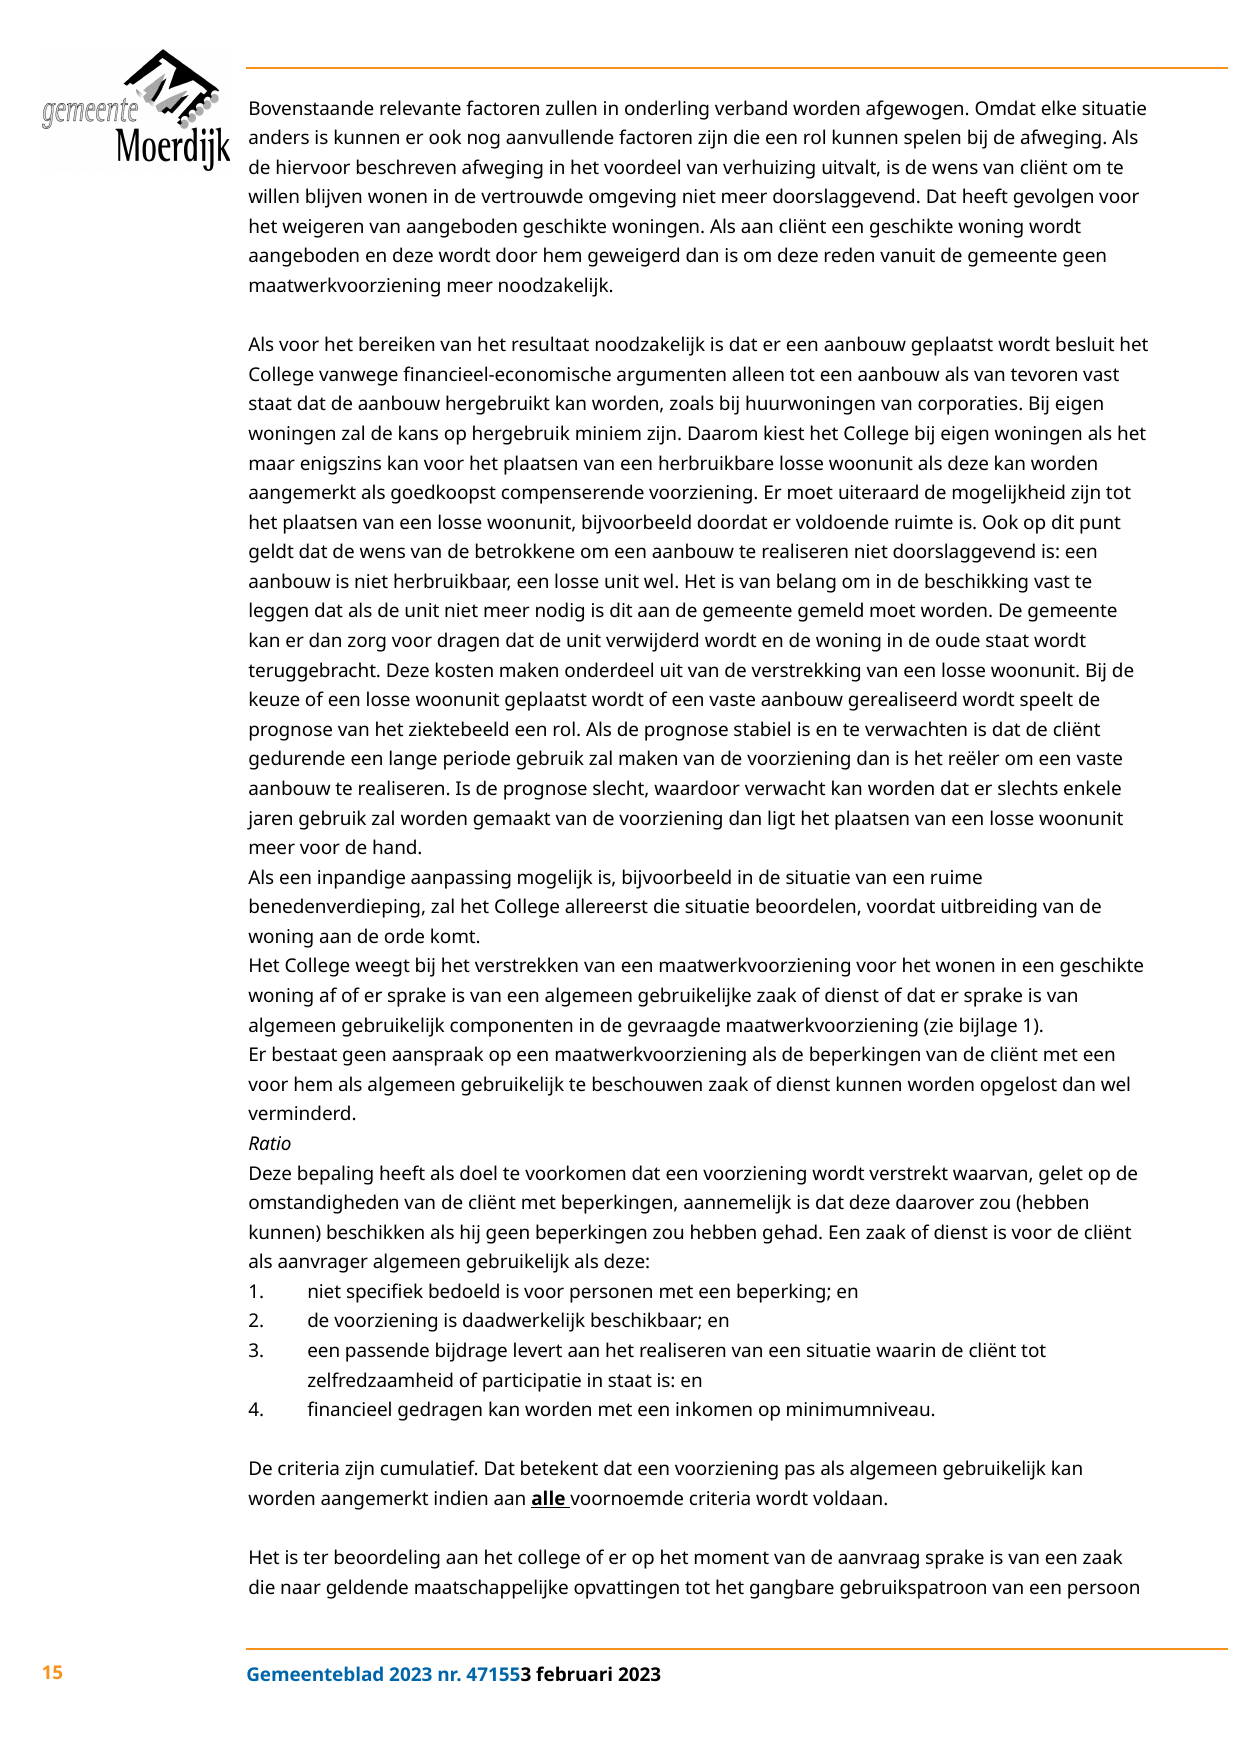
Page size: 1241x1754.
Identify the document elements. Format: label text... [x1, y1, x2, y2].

text Het College weegt bij het verstrekken van een maatwerkvoorziening voor het wonen in een geschikte woning af of er sprake is van een algemeen gebruikelijke zaak of dienst of dat er sprake is van algemeen gebruikelijk componenten in de gevraagde maatwerkvoorziening (zie bijlage 1). [248, 953, 1152, 1038]
text Er bestaat geen aanspraak op een maatwerkvoorziening als de beperkingen van de cliënt met een voor hem als algemeen gebruikelijk te beschouwen zaak of dienst kunnen worden opgelost dan wel verminderd. [248, 1041, 1152, 1126]
text Als een inpandige aanpassing mogelijk is, bijvoorbeeld in de situatie van een ruime benedenverdieping, zal het College allereerst die situatie beoordelen, voordat uitbreiding van de woning aan de orde komt. [248, 864, 1152, 949]
list niet specifiek bedoeld is voor personen met een beperking; en [248, 1278, 1152, 1304]
text De criteria zijn cumulatief. Dat betekent dat een voorziening pas als algemeen gebruikelijk kan worden aangemerkt indien aan alle voornoemde criteria wordt voldaan. [248, 1456, 1152, 1511]
list financieel gedragen kan worden met een inkomen op minimumniveau. [248, 1396, 1152, 1422]
picture [41, 47, 231, 172]
text Bovenstaande relevante factoren zullen in onderling verband worden afgewogen. Omdat elke situatie anders is kunnen er ook nog aanvullende factoren zijn die een rol kunnen spelen bij de afweging. Als de hiervoor beschreven afweging in het voordeel van verhuizing uitvalt, is de wens van cliënt om te willen blijven wonen in de vertrouwde omgeving niet meer doorslaggevend. Dat heeft gevolgen voor het weigeren van aangeboden geschikte woningen. Als aan cliënt een geschikte woning wordt aangeboden en deze wordt door hem geweigerd dan is om deze reden vanuit de gemeente geen maatwerkvoorziening meer noodzakelijk. [248, 95, 1152, 298]
text Deze bepaling heeft als doel te voorkomen dat een voorziening wordt verstrekt waarvan, gelet op de omstandigheden van de cliënt met beperkingen, aannemelijk is dat deze daarover zou (hebben kunnen) beschikken als hij geen beperkingen zou hebben gehad. Een zaak of dienst is voor de cliënt als aanvrager algemeen gebruikelijk als deze: [248, 1160, 1152, 1274]
list de voorziening is daadwerkelijk beschikbaar; en [248, 1308, 1152, 1333]
text Ratio [248, 1130, 1152, 1156]
text Het is ter beoordeling aan het college of er op het moment van de aanvraag sprake is van een zaak die naar geldende maatschappelijke opvattingen tot het gangbare gebruikspatroon van een persoon [248, 1544, 1152, 1600]
list een passende bijdrage levert aan het realiseren van een situatie waarin de cliënt tot zelfredzaamheid of participatie in staat is: en [248, 1337, 1152, 1393]
text Als voor het bereiken van het resultaat noodzakelijk is dat er een aanbouw geplaatst wordt besluit het College vanwege financieel-economische argumenten alleen tot een aanbouw als van tevoren vast staat dat de aanbouw hergebruikt kan worden, zoals bij huurwoningen van corporaties. Bij eigen woningen zal de kans op hergebruik miniem zijn. Daarom kiest het College bij eigen woningen als het maar enigszins kan voor het plaatsen van een herbruikbare losse woonunit als deze kan worden aangemerkt als goedkoopst compenserende voorziening. Er moet uiteraard de mogelijkheid zijn tot het plaatsen van een losse woonunit, bijvoorbeeld doordat er voldoende ruimte is. Ook op dit punt geldt dat de wens van de betrokkene om een aanbouw te realiseren niet doorslaggevend is: een aanbouw is niet herbruikbaar, een losse unit wel. Het is van belang om in de beschikking vast te leggen dat als de unit niet meer nodig is dit aan de gemeente gemeld moet worden. De gemeente kan er dan zorg voor dragen dat de unit verwijderd wordt en de woning in de oude staat wordt teruggebracht. Deze kosten maken onderdeel uit van de verstrekking van een losse woonunit. Bij de keuze of een losse woonunit geplaatst wordt of een vaste aanbouw gerealiseerd wordt speelt de prognose van het ziektebeeld een rol. Als de prognose stabiel is en te verwachten is dat de cliënt gedurende een lange periode gebruik zal maken van de voorziening dan is het reëler om een vaste aanbouw te realiseren. Is de prognose slecht, waardoor verwacht kan worden dat er slechts enkele jaren gebruik zal worden gemaakt van de voorziening dan ligt het plaatsen van een losse woonunit meer voor de hand. [248, 331, 1152, 860]
